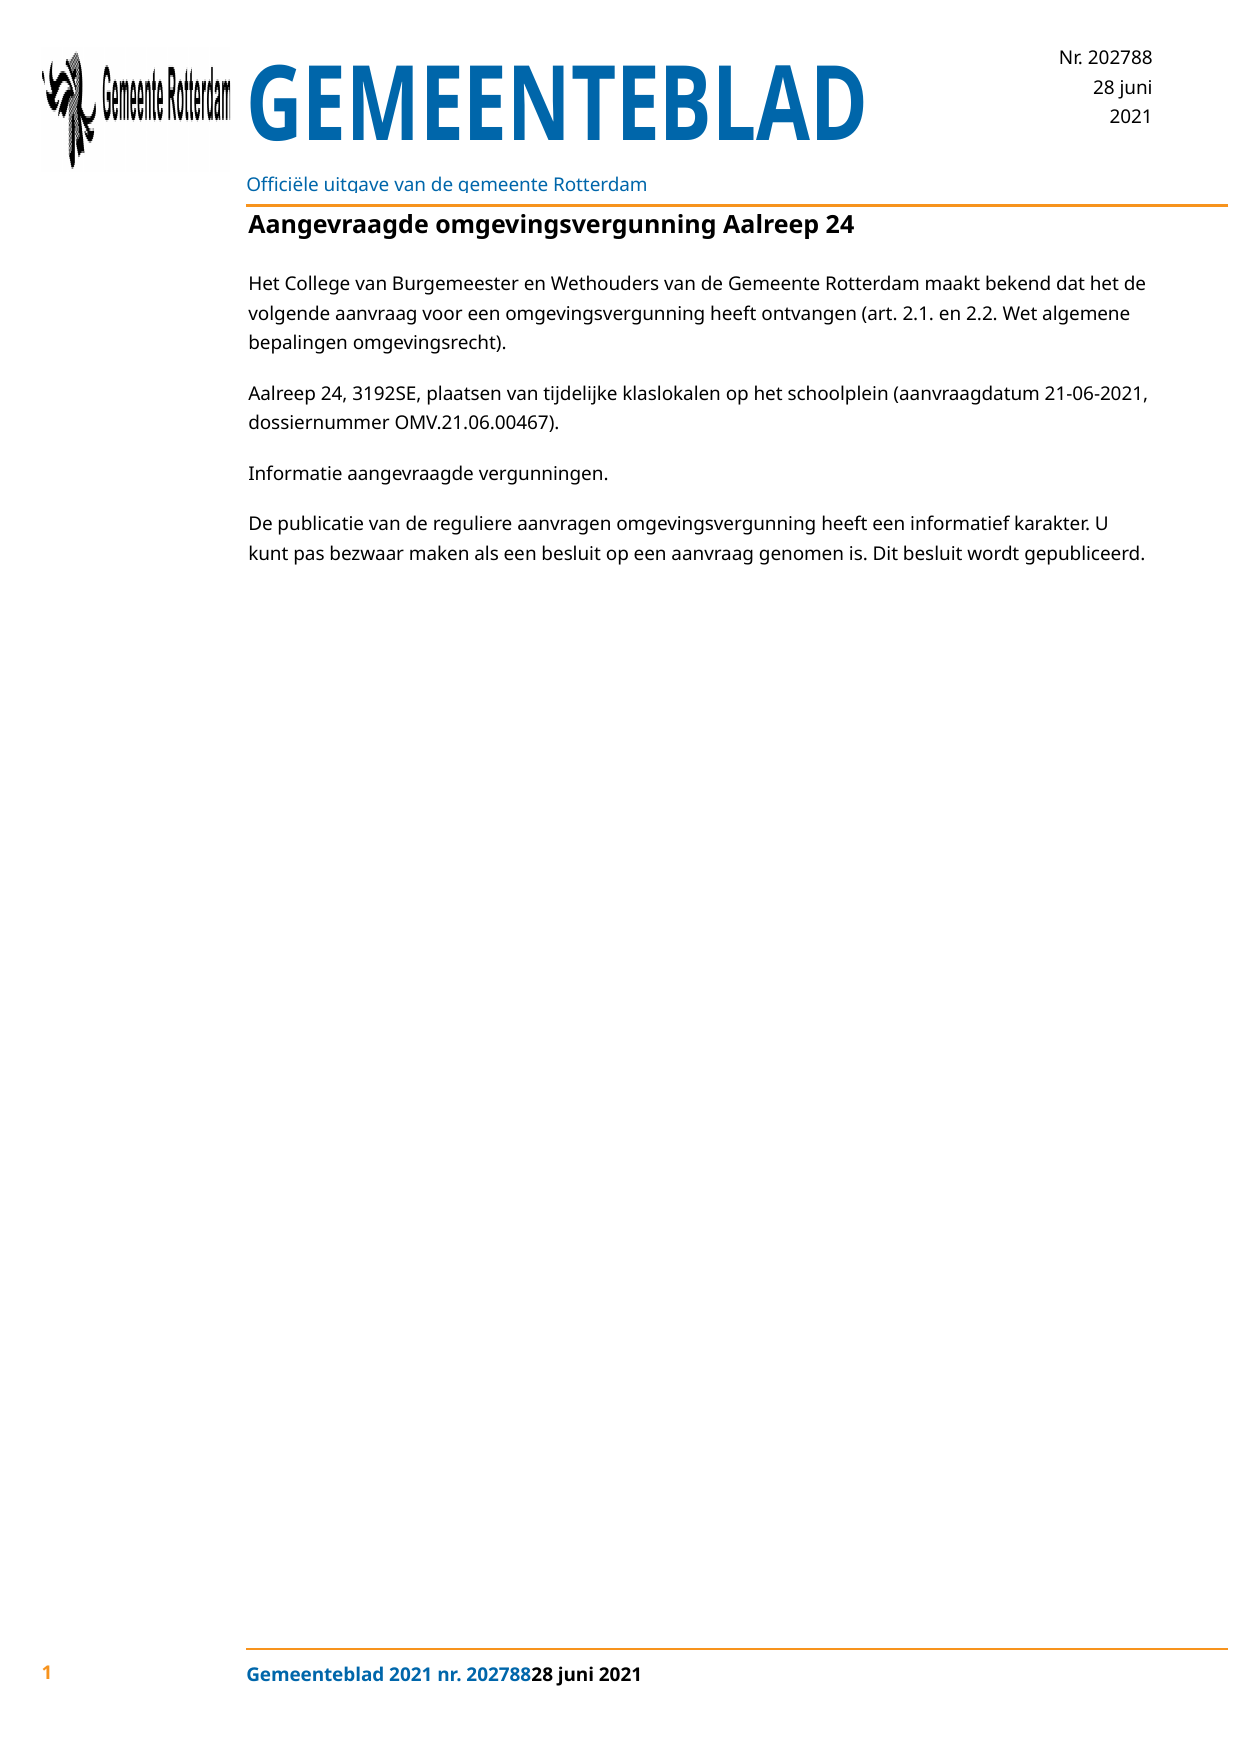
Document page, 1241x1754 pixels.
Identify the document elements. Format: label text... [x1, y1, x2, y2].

text Aalreep 24, 3192SE, plaatsen van tijdelijke klaslokalen op het schoolplein (aanvraagdatum 21-06-2021, dossiernummer OMV.21.06.00467). [248, 380, 1152, 435]
text Het College van Burgemeester en Wethouders van de Gemeente Rotterdam maakt bekend dat het de volgende aanvraag voor een omgevingsvergunning heeft ontvangen (art. 2.1. en 2.2. Wet algemene bepalingen omgevingsrecht). [248, 270, 1152, 355]
text De publicatie van de reguliere aanvragen omgevingsvergunning heeft een informatief karakter. U kunt pas bezwaar maken als een besluit op een aanvraag genomen is. Dit besluit wordt gepubliceerd. [248, 510, 1152, 566]
picture [41, 47, 231, 172]
text Informatie aangevraagde vergunningen. [248, 460, 1152, 486]
text Aangevraagde omgevingsvergunning Aalreep 24 [248, 207, 1152, 241]
